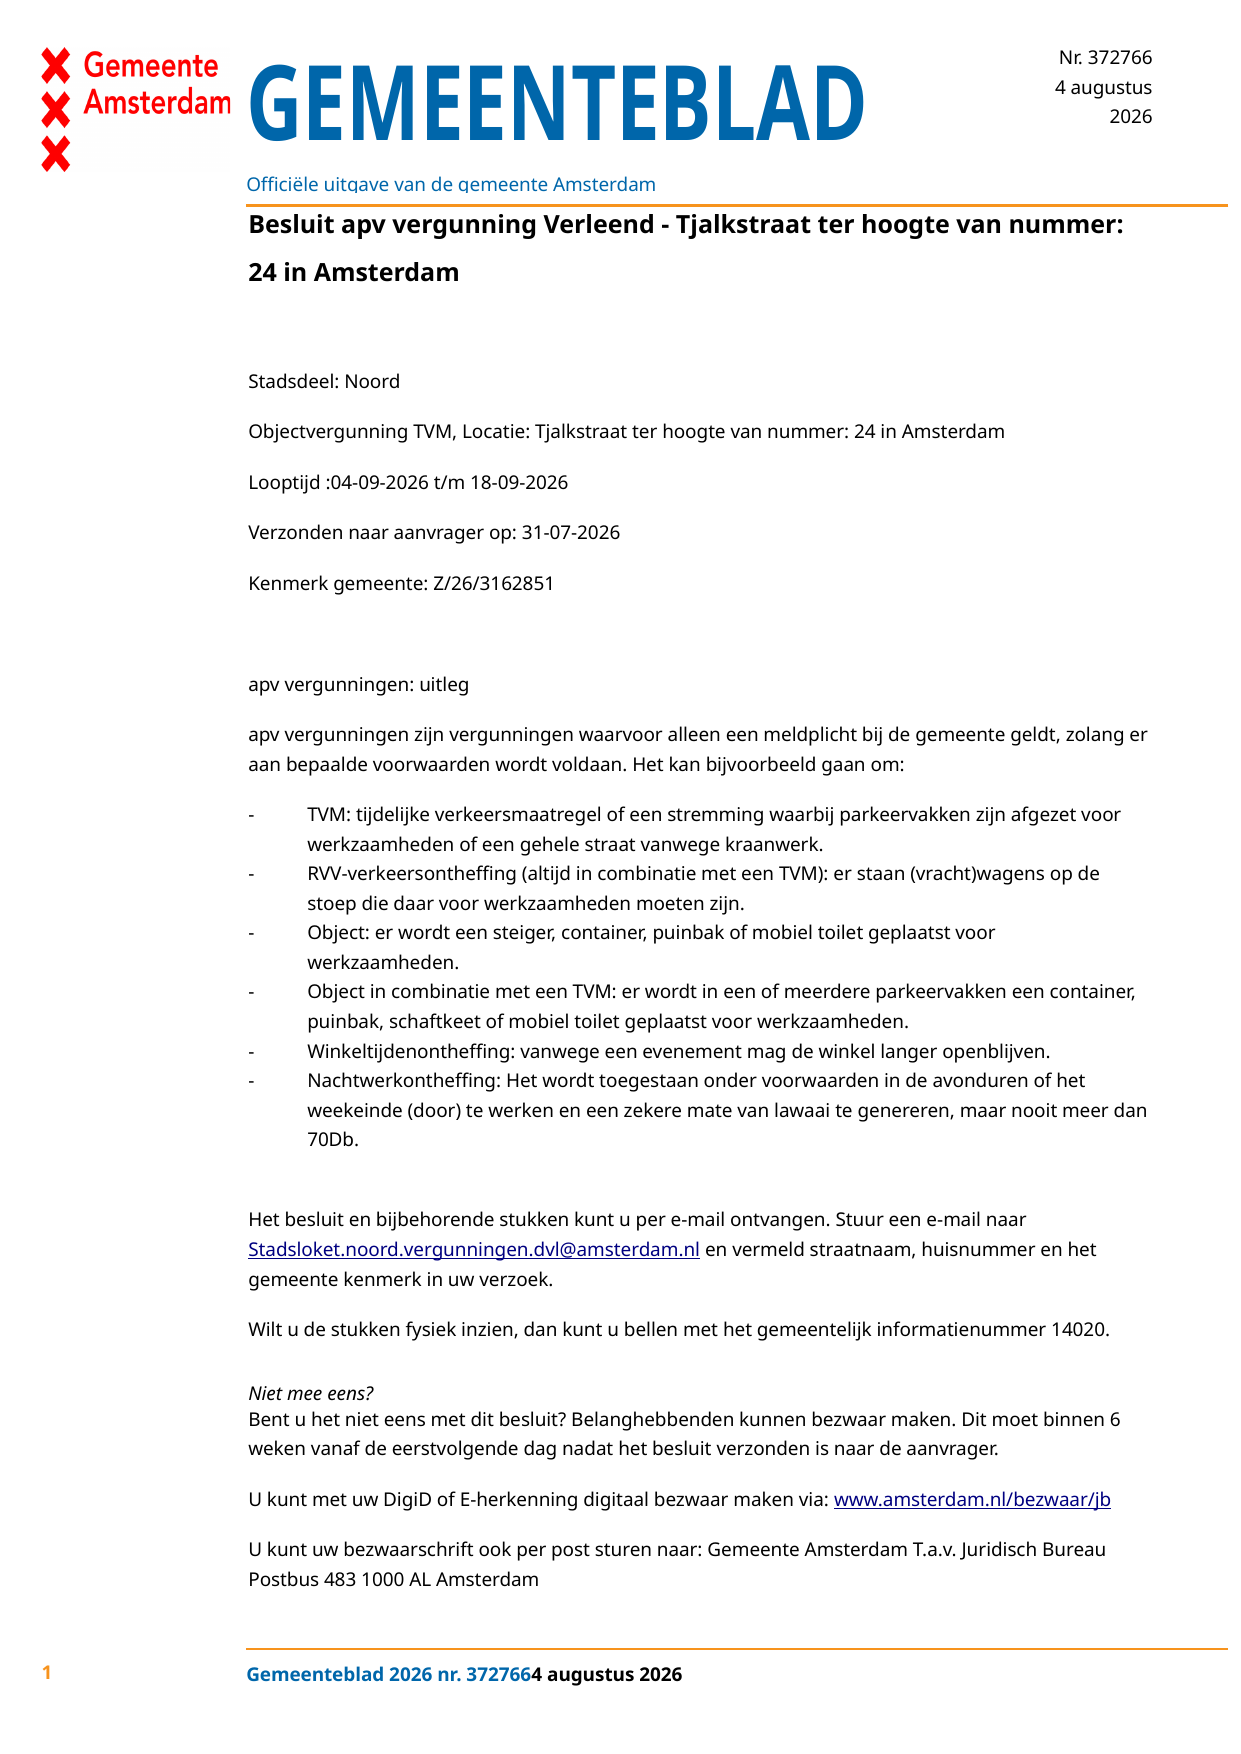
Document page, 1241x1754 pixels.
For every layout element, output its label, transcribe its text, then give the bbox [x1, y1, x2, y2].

text Verzonden naar aanvrager op: 31-07-2026 [248, 519, 1152, 545]
picture [41, 47, 231, 172]
text Bent u het niet eens met dit besluit? Belanghebbenden kunnen bezwaar maken. Dit moet binnen 6 weken vanaf de eerstvolgende dag nadat het besluit verzonden is naar de aanvrager. [248, 1406, 1152, 1461]
text Looptijd :04-09-2026 t/m 18-09-2026 [248, 469, 1152, 495]
text Stadsdeel: Noord [248, 368, 1152, 394]
list RVV-verkeersontheffing (altijd in combinatie met een TVM): er staan (vracht)wagens op de stoep die daar voor werkzaamheden moeten zijn. [248, 860, 1152, 916]
text apv vergunningen zijn vergunningen waarvoor alleen een meldplicht bij de gemeente geldt, zolang er aan bepaalde voorwaarden wordt voldaan. Het kan bijvoorbeeld gaan om: [248, 721, 1152, 777]
list Object: er wordt een steiger, container, puinbak of mobiel toilet geplaatst voor werkzaamheden. [248, 919, 1152, 975]
text Niet mee eens? [248, 1380, 1152, 1406]
list Winkeltijdenontheffing: vanwege een evenement mag de winkel langer openblijven. [248, 1038, 1152, 1064]
text Besluit apv vergunning Verleend - Tjalkstraat ter hoogte van nummer: 24 in Amsterdam [248, 207, 1152, 288]
text Objectvergunning TVM, Locatie: Tjalkstraat ter hoogte van nummer: 24 in Amsterdam [248, 419, 1152, 444]
text Kenmerk gemeente: Z/26/3162851 [248, 570, 1152, 596]
text apv vergunningen: uitleg [248, 671, 1152, 697]
text U kunt uw bezwaarschrift ook per post sturen naar: Gemeente Amsterdam T.a.v. Juridisch Bureau Postbus 483 1000 AL Amsterdam [248, 1536, 1152, 1592]
text U kunt met uw DigiD of E-herkenning digitaal bezwaar maken via: www.amsterdam.nl/bezwaar/jb [248, 1486, 1152, 1512]
text Wilt u de stukken fysiek inzien, dan kunt u bellen met het gemeentelijk informatienummer 14020. [248, 1316, 1152, 1342]
text Het besluit en bijbehorende stukken kunt u per e-mail ontvangen. Stuur een e-mail naar Stadsloket.noord.vergunningen.dvl@amsterdam.nl en vermeld straatnaam, huisnummer en het gemeente kenmerk in uw verzoek. [248, 1207, 1152, 1292]
list Nachtwerkontheffing: Het wordt toegestaan onder voorwaarden in de avonduren of het weekeinde (door) te werken en een zekere mate van lawaai te genereren, maar nooit meer dan 70Db. [248, 1067, 1152, 1152]
list TVM: tijdelijke verkeersmaatregel of een stremming waarbij parkeervakken zijn afgezet voor werkzaamheden of een gehele straat vanwege kraanwerk. [248, 801, 1152, 857]
list Object in combinatie met een TVM: er wordt in een of meerdere parkeervakken een container, puinbak, schaftkeet of mobiel toilet geplaatst voor werkzaamheden. [248, 979, 1152, 1034]
